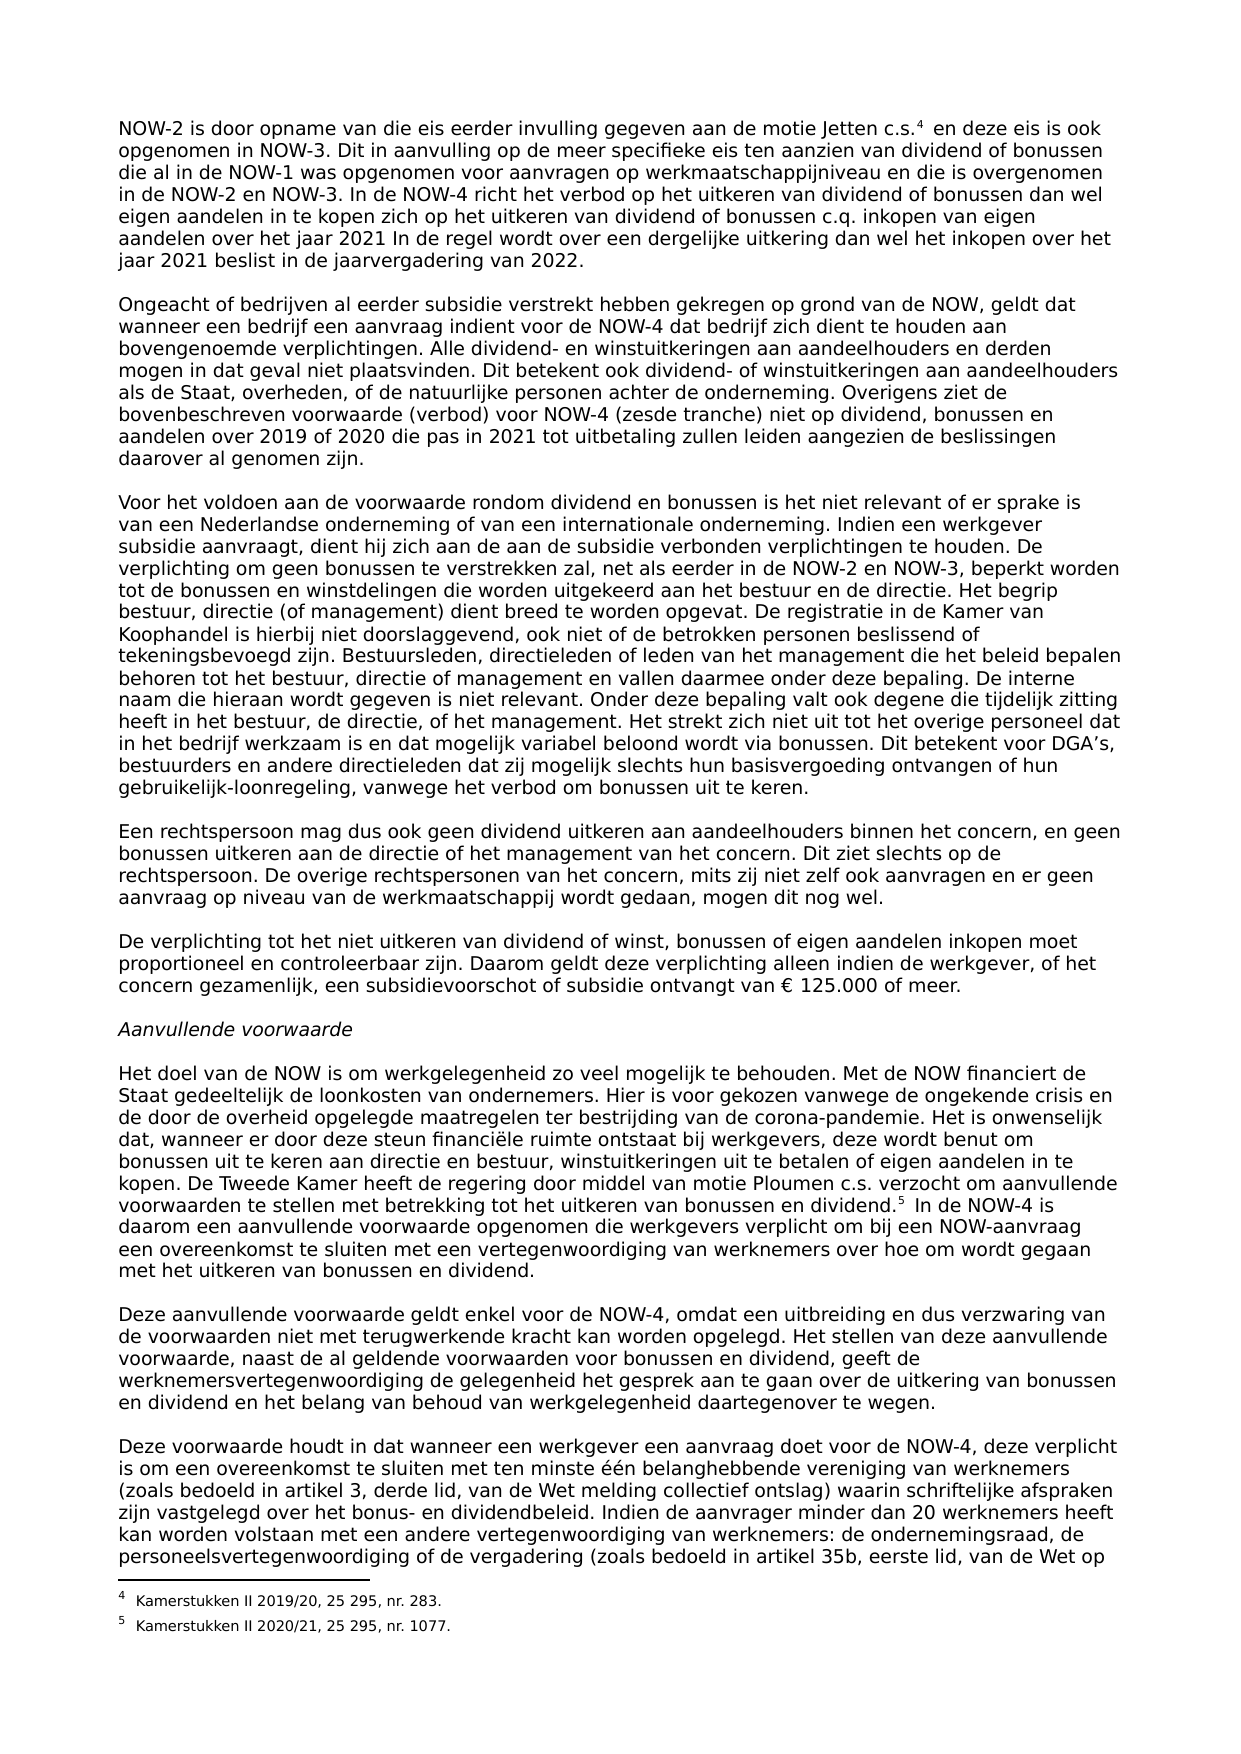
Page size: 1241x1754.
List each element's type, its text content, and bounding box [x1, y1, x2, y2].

text Kamerstukken II 2019/20, 25 295, nr. 283. [118, 1589, 1122, 1611]
text Het doel van de NOW is om werkgelegenheid zo veel mogelijk te behouden. Met de NOW financiert de Staat gedeeltelijk de loonkosten van ondernemers. Hier is voor gekozen vanwege de ongekende crisis en de door de overheid opgelegde maatregelen ter bestrijding van de corona-pandemie. Het is onwenselijk dat, wanneer er door deze steun financiële ruimte ontstaat bij werkgevers, deze wordt benut om bonussen uit te keren aan directie en bestuur, winstuitkeringen uit te betalen of eigen aandelen in te kopen. De Tweede Kamer heeft de regering door middel van motie Ploumen c.s. verzocht om aanvullende voorwaarden te stellen met betrekking tot het uitkeren van bonussen en dividend. In de NOW-4 is daarom een aanvullende voorwaarde opgenomen die werkgevers verplicht om bij een NOW-aanvraag een overeenkomst te sluiten met een vertegenwoordiging van werknemers over hoe om wordt gegaan met het uitkeren van bonussen en dividend. [118, 1063, 1122, 1282]
text NOW-2 is door opname van die eis eerder invulling gegeven aan de motie Jetten c.s. en deze eis is ook opgenomen in NOW-3. Dit in aanvulling op de meer specifieke eis ten aanzien van dividend of bonussen die al in de NOW-1 was opgenomen voor aanvragen op werkmaatschappijniveau en die is overgenomen in de NOW-2 en NOW-3. In de NOW-4 richt het verbod op het uitkeren van dividend of bonussen dan wel eigen aandelen in te kopen zich op het uitkeren van dividend of bonussen c.q. inkopen van eigen aandelen over het jaar 2021 In de regel wordt over een dergelijke uitkering dan wel het inkopen over het jaar 2021 beslist in de jaarvergadering van 2022. [118, 118, 1122, 272]
text Deze aanvullende voorwaarde geldt enkel voor de NOW-4, omdat een uitbreiding en dus verzwaring van de voorwaarden niet met terugwerkende kracht kan worden opgelegd. Het stellen van deze aanvullende voorwaarde, naast de al geldende voorwaarden voor bonussen en dividend, geeft de werknemersvertegenwoordiging de gelegenheid het gesprek aan te gaan over de uitkering van bonussen en dividend en het belang van behoud van werkgelegenheid daartegenover te wegen. [118, 1304, 1122, 1414]
text Ongeacht of bedrijven al eerder subsidie verstrekt hebben gekregen op grond van de NOW, geldt dat wanneer een bedrijf een aanvraag indient voor de NOW-4 dat bedrijf zich dient te houden aan bovengenoemde verplichtingen. Alle dividend- en winstuitkeringen aan aandeelhouders en derden mogen in dat geval niet plaatsvinden. Dit betekent ook dividend- of winstuitkeringen aan aandeelhouders als de Staat, overheden, of de natuurlijke personen achter de onderneming. Overigens ziet de bovenbeschreven voorwaarde (verbod) voor NOW-4 (zesde tranche) niet op dividend, bonussen en aandelen over 2019 of 2020 die pas in 2021 tot uitbetaling zullen leiden aangezien de beslissingen daarover al genomen zijn. [118, 294, 1122, 470]
text Kamerstukken II 2020/21, 25 295, nr. 1077. [118, 1614, 1122, 1636]
subtitle Aanvullende voorwaarde [118, 1019, 1122, 1041]
text Voor het voldoen aan de voorwaarde rondom dividend en bonussen is het niet relevant of er sprake is van een Nederlandse onderneming of van een internationale onderneming. Indien een werkgever subsidie aanvraagt, dient hij zich aan de aan de subsidie verbonden verplichtingen te houden. De verplichting om geen bonussen te verstrekken zal, net als eerder in de NOW-2 en NOW-3, beperkt worden tot de bonussen en winstdelingen die worden uitgekeerd aan het bestuur en de directie. Het begrip bestuur, directie (of management) dient breed te worden opgevat. De registratie in de Kamer van Koophandel is hierbij niet doorslaggevend, ook niet of de betrokken personen beslissend of tekeningsbevoegd zijn. Bestuursleden, directieleden of leden van het management die het beleid bepalen behoren tot het bestuur, directie of management en vallen daarmee onder deze bepaling. De interne naam die hieraan wordt gegeven is niet relevant. Onder deze bepaling valt ook degene die tijdelijk zitting heeft in het bestuur, de directie, of het management. Het strekt zich niet uit tot het overige personeel dat in het bedrijf werkzaam is en dat mogelijk variabel beloond wordt via bonussen. Dit betekent voor DGA’s, bestuurders en andere directieleden dat zij mogelijk slechts hun basisvergoeding ontvangen of hun gebruikelijk-loonregeling, vanwege het verbod om bonussen uit te keren. [118, 492, 1122, 799]
text De verplichting tot het niet uitkeren van dividend of winst, bonussen of eigen aandelen inkopen moet proportioneel en controleerbaar zijn. Daarom geldt deze verplichting alleen indien de werkgever, of het concern gezamenlijk, een subsidievoorschot of subsidie ontvangt van € 125.000 of meer. [118, 931, 1122, 997]
text Deze voorwaarde houdt in dat wanneer een werkgever een aanvraag doet voor de NOW-4, deze verplicht is om een overeenkomst te sluiten met ten minste één belanghebbende vereniging van werknemers (zoals bedoeld in artikel 3, derde lid, van de Wet melding collectief ontslag) waarin schriftelijke afspraken zijn vastgelegd over het bonus- en dividendbeleid. Indien de aanvrager minder dan 20 werknemers heeft kan worden volstaan met een andere vertegenwoordiging van werknemers: de ondernemingsraad, de personeelsvertegenwoordiging of de vergadering (zoals bedoeld in artikel 35b, eerste lid, van de Wet op [118, 1436, 1122, 1568]
text Een rechtspersoon mag dus ook geen dividend uitkeren aan aandeelhouders binnen het concern, en geen bonussen uitkeren aan de directie of het management van het concern. Dit ziet slechts op de rechtspersoon. De overige rechtspersonen van het concern, mits zij niet zelf ook aanvragen en er geen aanvraag op niveau van de werkmaatschappij wordt gedaan, mogen dit nog wel. [118, 821, 1122, 909]
